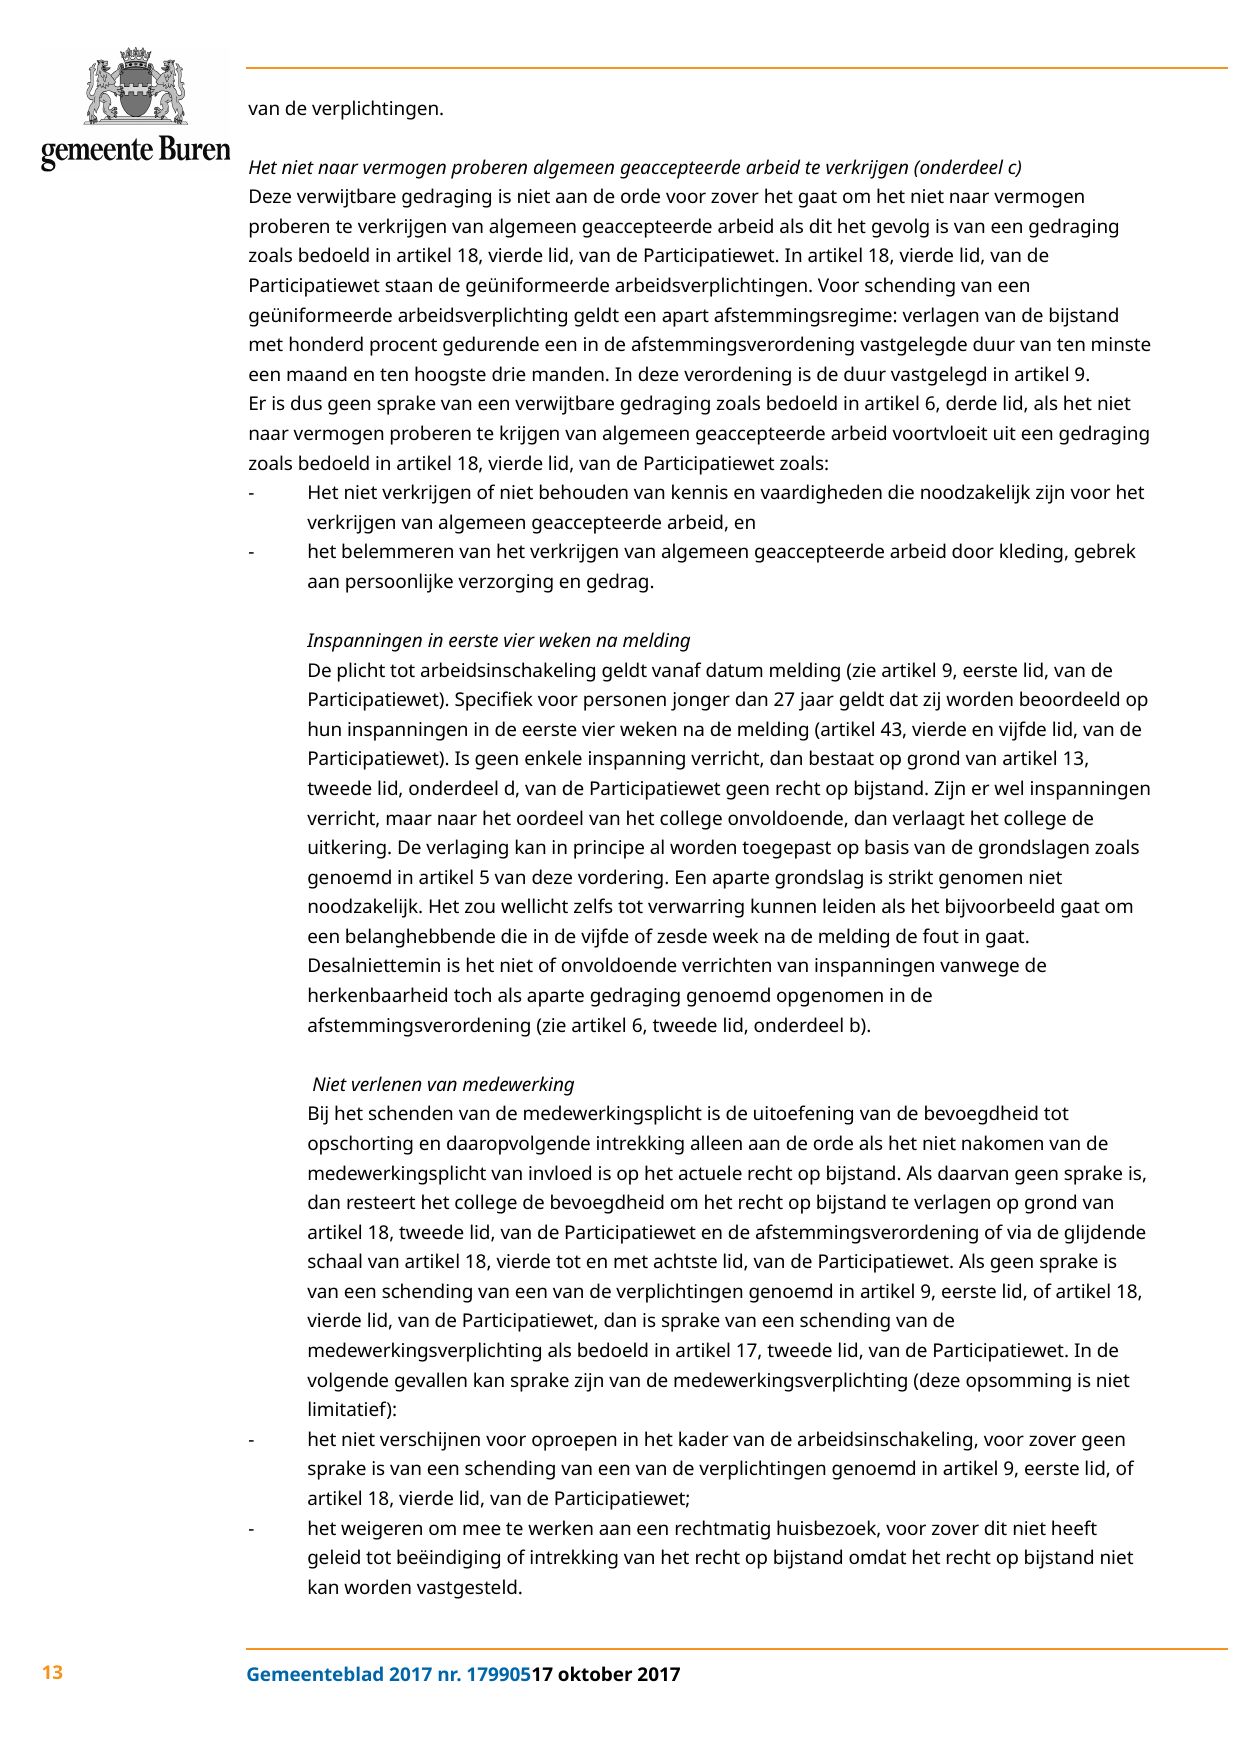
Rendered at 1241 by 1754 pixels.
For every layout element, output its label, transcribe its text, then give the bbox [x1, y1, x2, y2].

text Het niet naar vermogen proberen algemeen geaccepteerde arbeid te verkrijgen (onderdeel c) [248, 154, 1152, 180]
list het weigeren om mee te werken aan een rechtmatig huisbezoek, voor zover dit niet heeft geleid tot beëindiging of intrekking van het recht op bijstand omdat het recht op bijstand niet kan worden vastgesteld. [248, 1515, 1152, 1600]
text Er is dus geen sprake van een verwijtbare gedraging zoals bedoeld in artikel 6, derde lid, als het niet naar vermogen proberen te krijgen van algemeen geaccepteerde arbeid voortvloeit uit een gedraging zoals bedoeld in artikel 18, vierde lid, van de Participatiewet zoals: [248, 391, 1152, 476]
list het niet verschijnen voor oproepen in het kader van de arbeidsinschakeling, voor zover geen sprake is van een schending van een van de verplichtingen genoemd in artikel 9, eerste lid, of artikel 18, vierde lid, van de Participatiewet; [248, 1426, 1152, 1511]
list Niet verlenen van medewerking [248, 1071, 1152, 1097]
text Deze verwijtbare gedraging is niet aan de orde voor zover het gaat om het niet naar vermogen proberen te verkrijgen van algemeen geaccepteerde arbeid als dit het gevolg is van een gedraging zoals bedoeld in artikel 18, vierde lid, van de Participatiewet. In artikel 18, vierde lid, van de Participatiewet staan de geüniformeerde arbeidsverplichtingen. Voor schending van een geüniformeerde arbeidsverplichting geldt een apart afstemmingsregime: verlagen van de bijstand met honderd procent gedurende een in de afstemmingsverordening vastgelegde duur van ten minste een maand en ten hoogste drie manden. In deze verordening is de duur vastgelegd in artikel 9. [248, 183, 1152, 387]
list De plicht tot arbeidsinschakeling geldt vanaf datum melding (zie artikel 9, eerste lid, van de Participatiewet). Specifiek voor personen jonger dan 27 jaar geldt dat zij worden beoordeeld op hun inspanningen in de eerste vier weken na de melding (artikel 43, vierde en vijfde lid, van de Participatiewet). Is geen enkele inspanning verricht, dan bestaat op grond van artikel 13, tweede lid, onderdeel d, van de Participatiewet geen recht op bijstand. Zijn er wel inspanningen verricht, maar naar het oordeel van het college onvoldoende, dan verlaagt het college de uitkering. De verlaging kan in principe al worden toegepast op basis van de grondslagen zoals genoemd in artikel 5 van deze vordering. Een aparte grondslag is strikt genomen niet noodzakelijk. Het zou wellicht zelfs tot verwarring kunnen leiden als het bijvoorbeeld gaat om een belanghebbende die in de vijfde of zesde week na de melding de fout in gaat. Desalniettemin is het niet of onvoldoende verrichten van inspanningen vanwege de herkenbaarheid toch als aparte gedraging genoemd opgenomen in de afstemmingsverordening (zie artikel 6, tweede lid, onderdeel b). [248, 657, 1152, 1038]
list het belemmeren van het verkrijgen van algemeen geaccepteerde arbeid door kleding, gebrek aan persoonlijke verzorging en gedrag. [248, 538, 1152, 594]
list Inspanningen in eerste vier weken na melding [248, 627, 1152, 653]
list Het niet verkrijgen of niet behouden van kennis en vaardigheden die noodzakelijk zijn voor het verkrijgen van algemeen geaccepteerde arbeid, en [248, 479, 1152, 535]
picture [41, 47, 231, 172]
text van de verplichtingen. [248, 95, 1152, 121]
list Bij het schenden van de medewerkingsplicht is de uitoefening van de bevoegdheid tot opschorting en daaropvolgende intrekking alleen aan de orde als het niet nakomen van de medewerkingsplicht van invloed is op het actuele recht op bijstand. Als daarvan geen sprake is, dan resteert het college de bevoegdheid om het recht op bijstand te verlagen op grond van artikel 18, tweede lid, van de Participatiewet en de afstemmingsverordening of via de glijdende schaal van artikel 18, vierde tot en met achtste lid, van de Participatiewet. Als geen sprake is van een schending van een van de verplichtingen genoemd in artikel 9, eerste lid, of artikel 18, vierde lid, van de Participatiewet, dan is sprake van een schending van de medewerkingsverplichting als bedoeld in artikel 17, tweede lid, van de Participatiewet. In de volgende gevallen kan sprake zijn van de medewerkingsverplichting (deze opsomming is niet limitatief): [248, 1101, 1152, 1422]
